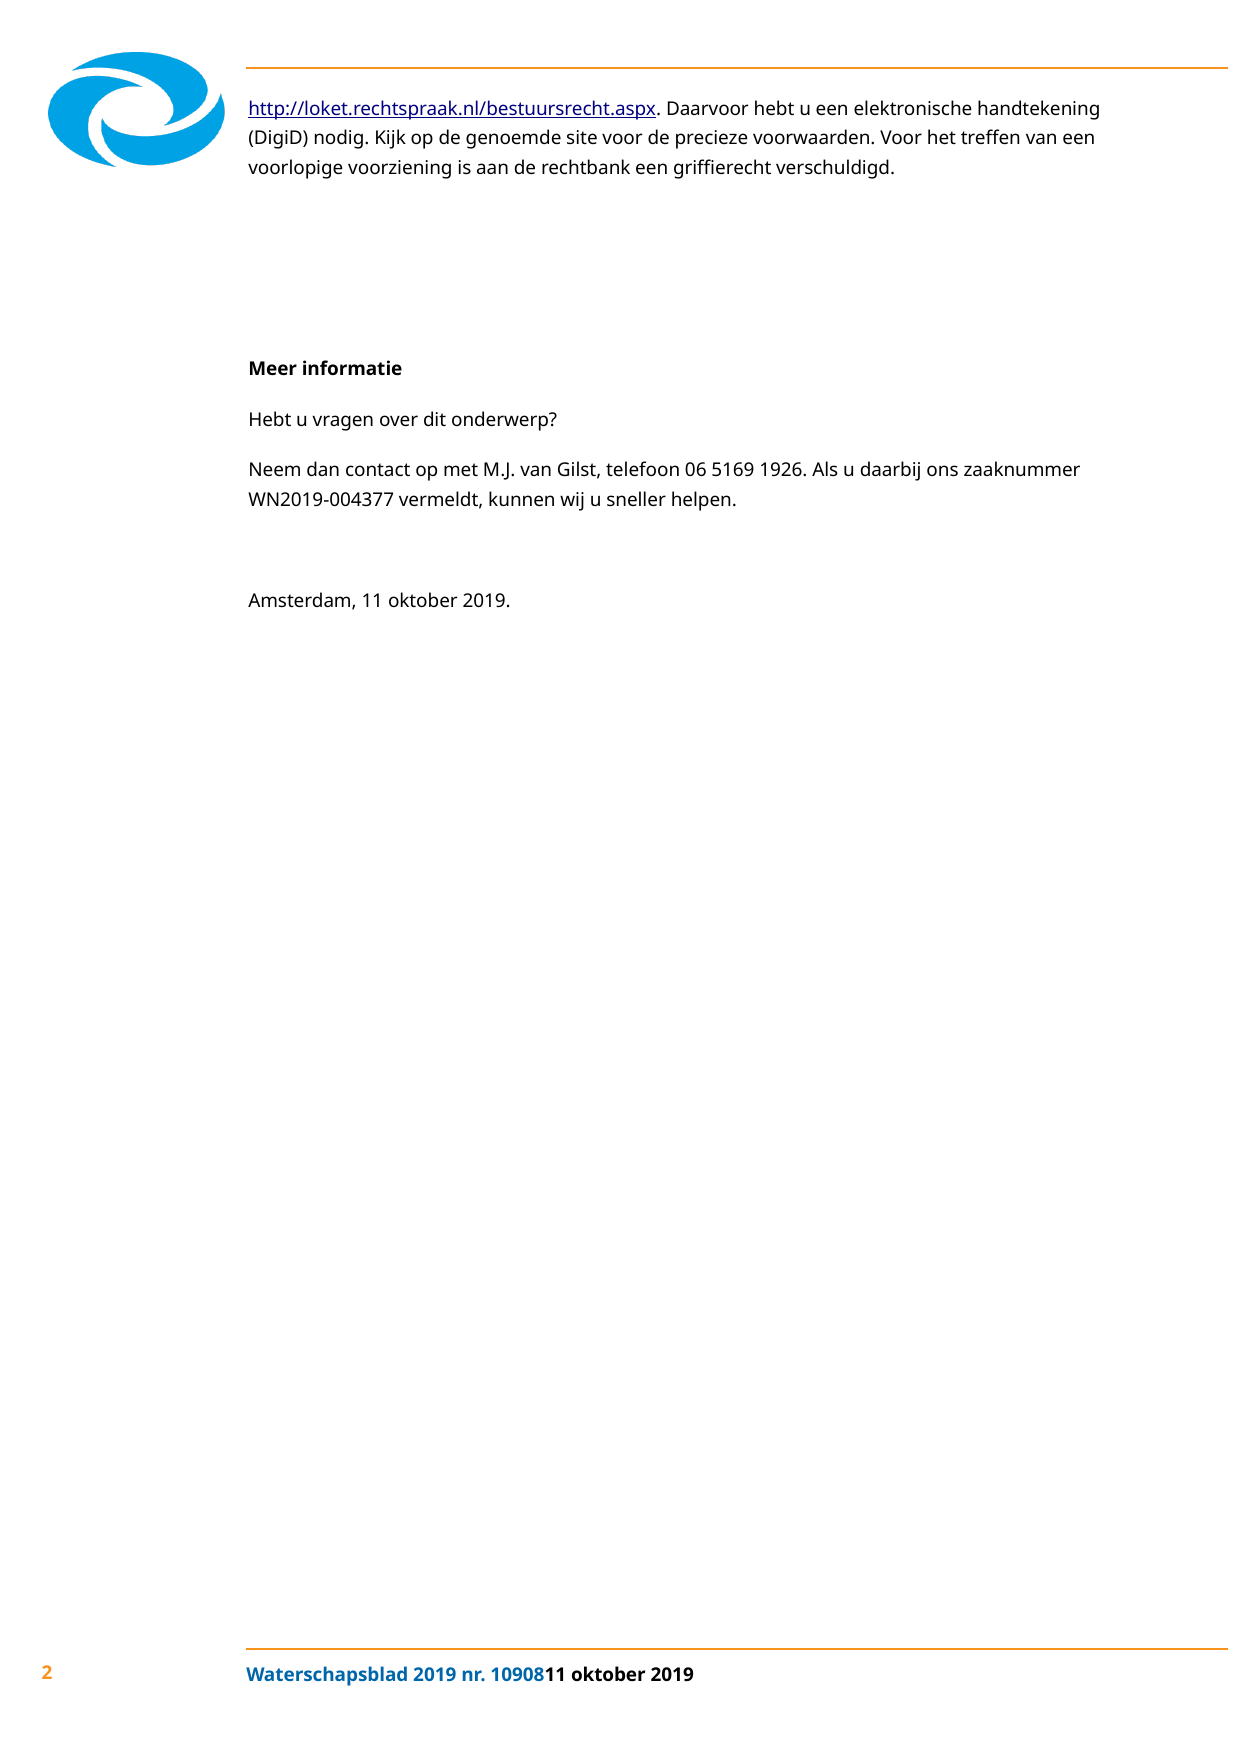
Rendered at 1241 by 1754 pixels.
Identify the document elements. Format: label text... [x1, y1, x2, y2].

text Neem dan contact op met M.J. van Gilst, telefoon 06 5169 1926. Als u daarbij ons zaaknummer WN2019-004377 vermeldt, kunnen wij u sneller helpen. [248, 456, 1152, 512]
picture [41, 47, 231, 172]
text http://loket.rechtspraak.nl/bestuursrecht.aspx. Daarvoor hebt u een elektronische handtekening (DigiD) nodig. Kijk op de genoemde site voor de precieze voorwaarden. Voor het treffen van een voorlopige voorziening is aan de rechtbank een griffierecht verschuldigd. [248, 95, 1152, 180]
text Hebt u vragen over dit onderwerp? [248, 406, 1152, 432]
text Amsterdam, 11 oktober 2019. [248, 587, 1152, 613]
text Meer informatie [248, 356, 1152, 381]
